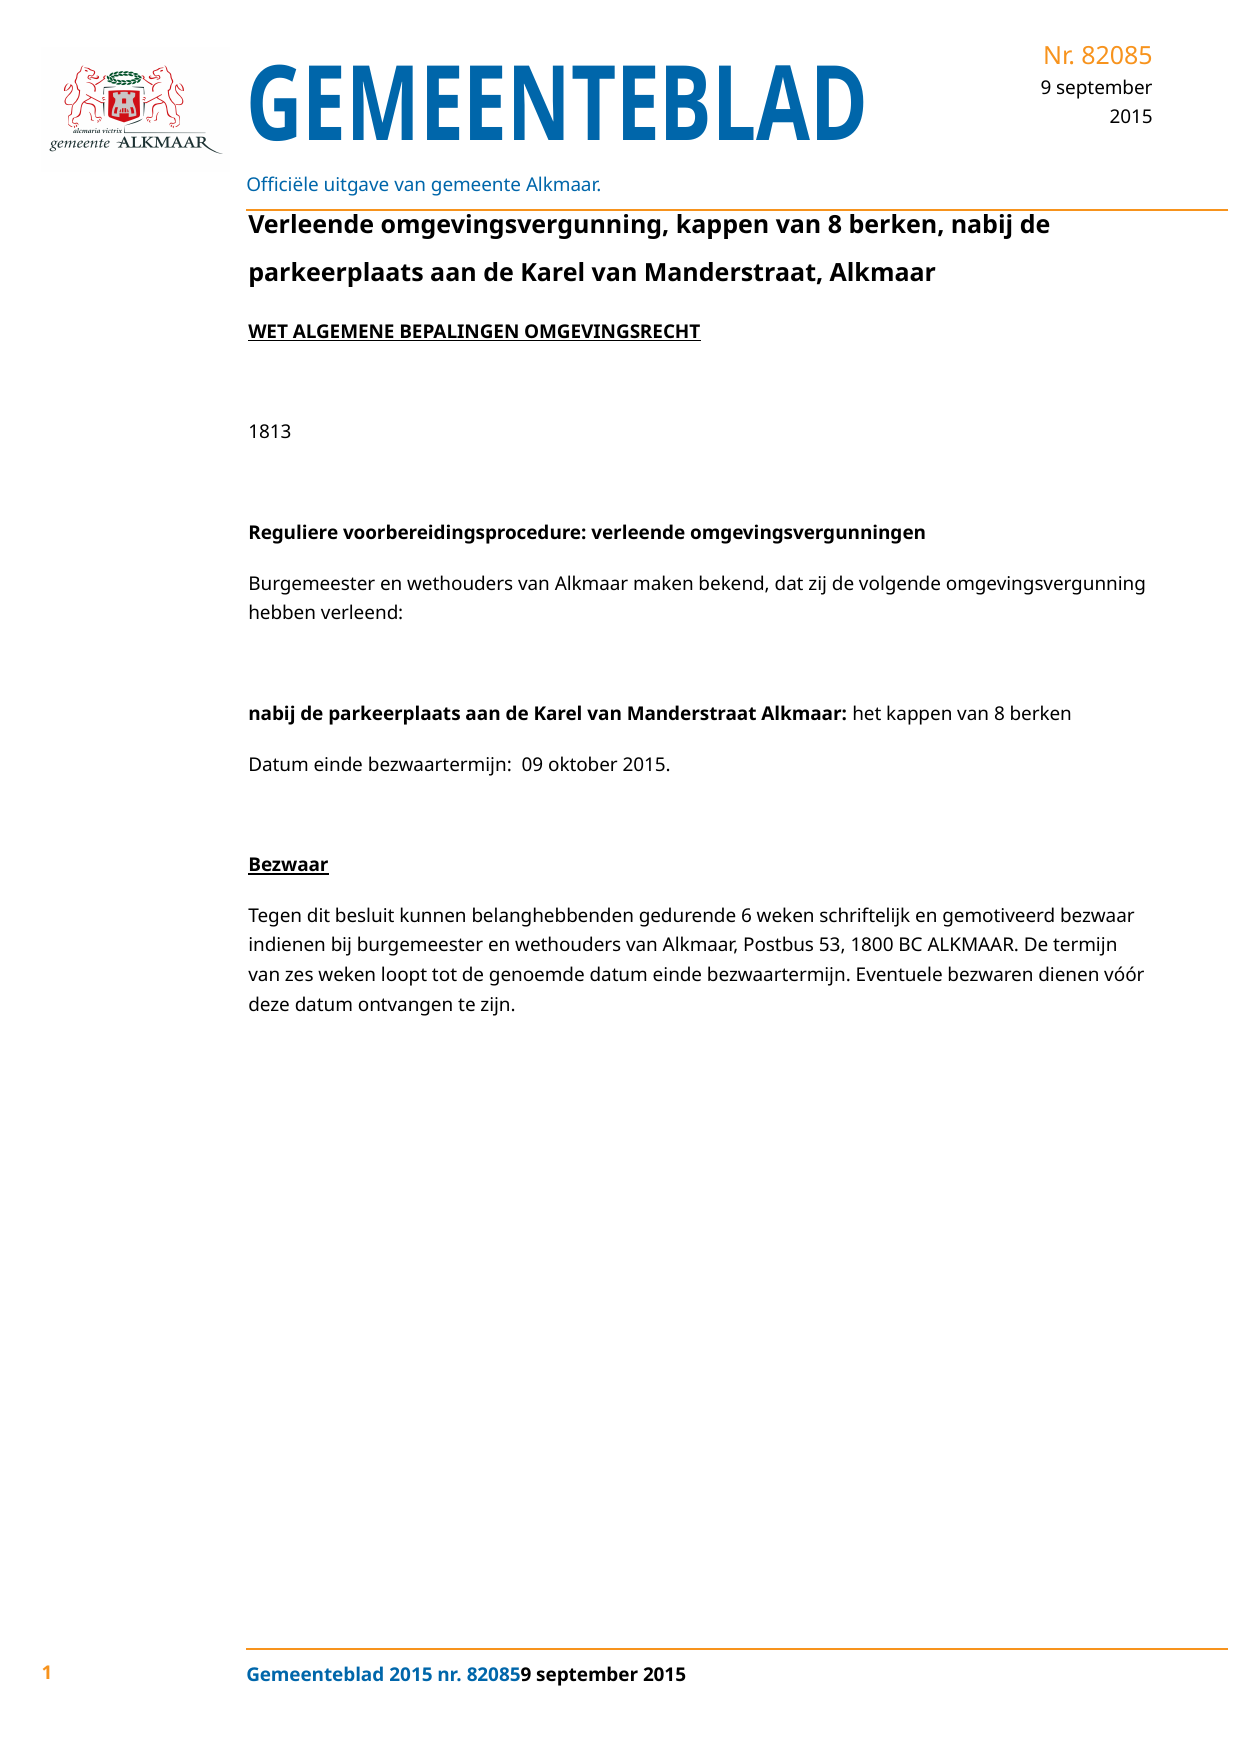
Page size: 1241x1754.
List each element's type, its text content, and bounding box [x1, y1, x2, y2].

text Verleende omgevingsvergunning, kappen van 8 berken, nabij de parkeerplaats aan de Karel van Manderstraat, Alkmaar [248, 211, 1152, 288]
text Bezwaar [248, 852, 1152, 877]
text Burgemeester en wethouders van Alkmaar maken bekend, dat zij de volgende omgevingsvergunning hebben verleend: [248, 570, 1152, 625]
text Tegen dit besluit kunnen belanghebbenden gedurende 6 weken schriftelijk en gemotiveerd bezwaar indienen bij burgemeester en wethouders van Alkmaar, Postbus 53, 1800 BC ALKMAAR. De termijn van zes weken loopt tot de genoemde datum einde bezwaartermijn. Eventuele bezwaren dienen vóór deze datum ontvangen te zijn. [248, 902, 1152, 1017]
text Datum einde bezwaartermijn: 09 oktober 2015. [248, 751, 1152, 777]
text nabij de parkeerplaats aan de Karel van Manderstraat Alkmaar: het kappen van 8 berken [248, 700, 1152, 726]
text 1813 [248, 419, 1152, 444]
text WET ALGEMENE BEPALINGEN OMGEVINGSRECHT [248, 318, 1152, 344]
picture [41, 47, 231, 172]
text Reguliere voorbereidingsprocedure: verleende omgevingsvergunningen [248, 519, 1152, 545]
